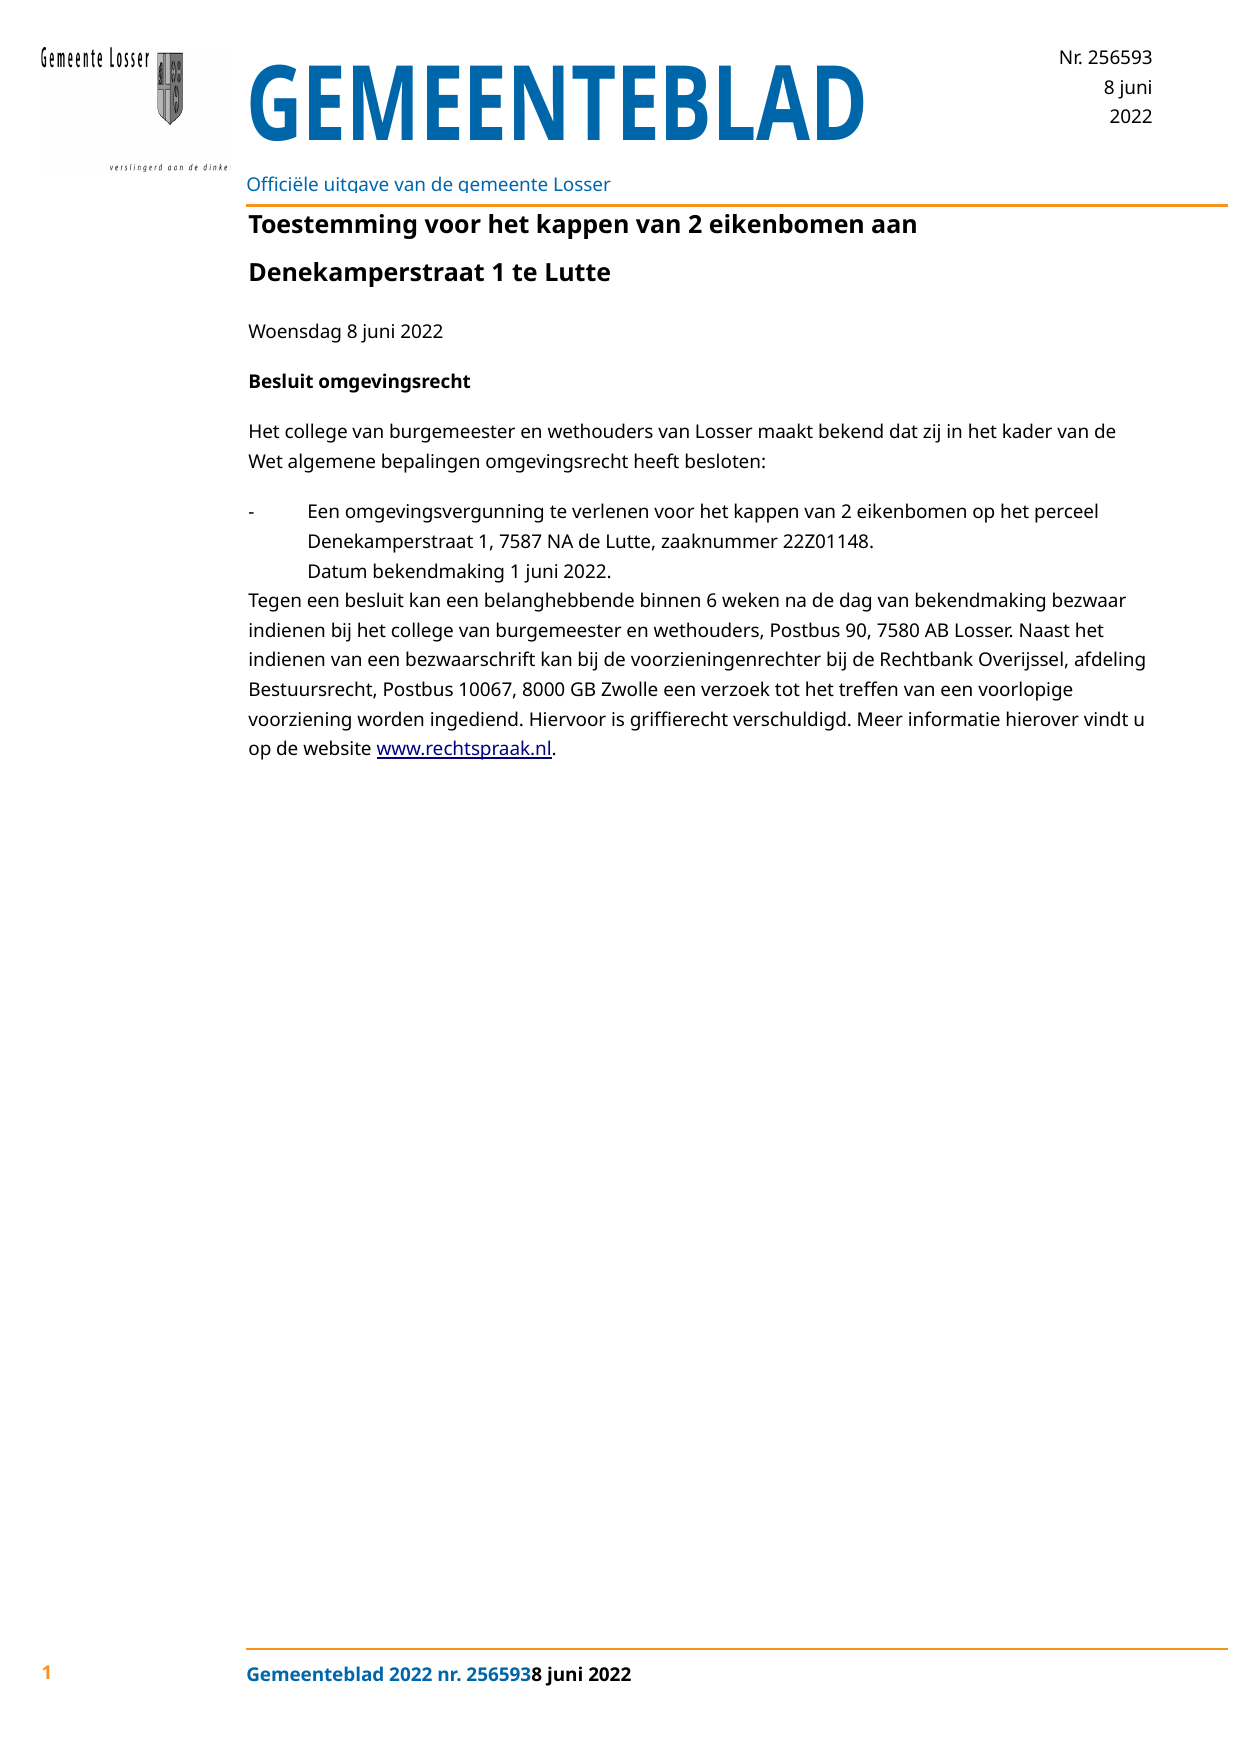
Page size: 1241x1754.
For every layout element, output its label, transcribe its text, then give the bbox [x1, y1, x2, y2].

text Besluit omgevingsrecht [248, 368, 1152, 394]
list Denekamperstraat 1, 7587 NA de Lutte, zaaknummer 22Z01148. [248, 528, 1152, 554]
text Het college van burgemeester en wethouders van Losser maakt bekend dat zij in het kader van de Wet algemene bepalingen omgevingsrecht heeft besloten: [248, 419, 1152, 474]
picture [41, 47, 231, 172]
text Tegen een besluit kan een belanghebbende binnen 6 weken na de dag van bekendmaking bezwaar indienen bij het college van burgemeester en wethouders, Postbus 90, 7580 AB Losser. Naast het indienen van een bezwaarschrift kan bij de voorzieningenrechter bij de Rechtbank Overijssel, afdeling Bestuursrecht, Postbus 10067, 8000 GB Zwolle een verzoek tot het treffen van een voorlopige voorziening worden ingediend. Hiervoor is griffierecht verschuldigd. Meer informatie hierover vindt u op de website www.rechtspraak.nl. [248, 587, 1152, 761]
list Een omgevingsvergunning te verlenen voor het kappen van 2 eikenbomen op het perceel [248, 499, 1152, 524]
text Toestemming voor het kappen van 2 eikenbomen aan Denekamperstraat 1 te Lutte [248, 207, 1152, 288]
text Woensdag 8 juni 2022 [248, 318, 1152, 344]
list Datum bekendmaking 1 juni 2022. [248, 558, 1152, 584]
